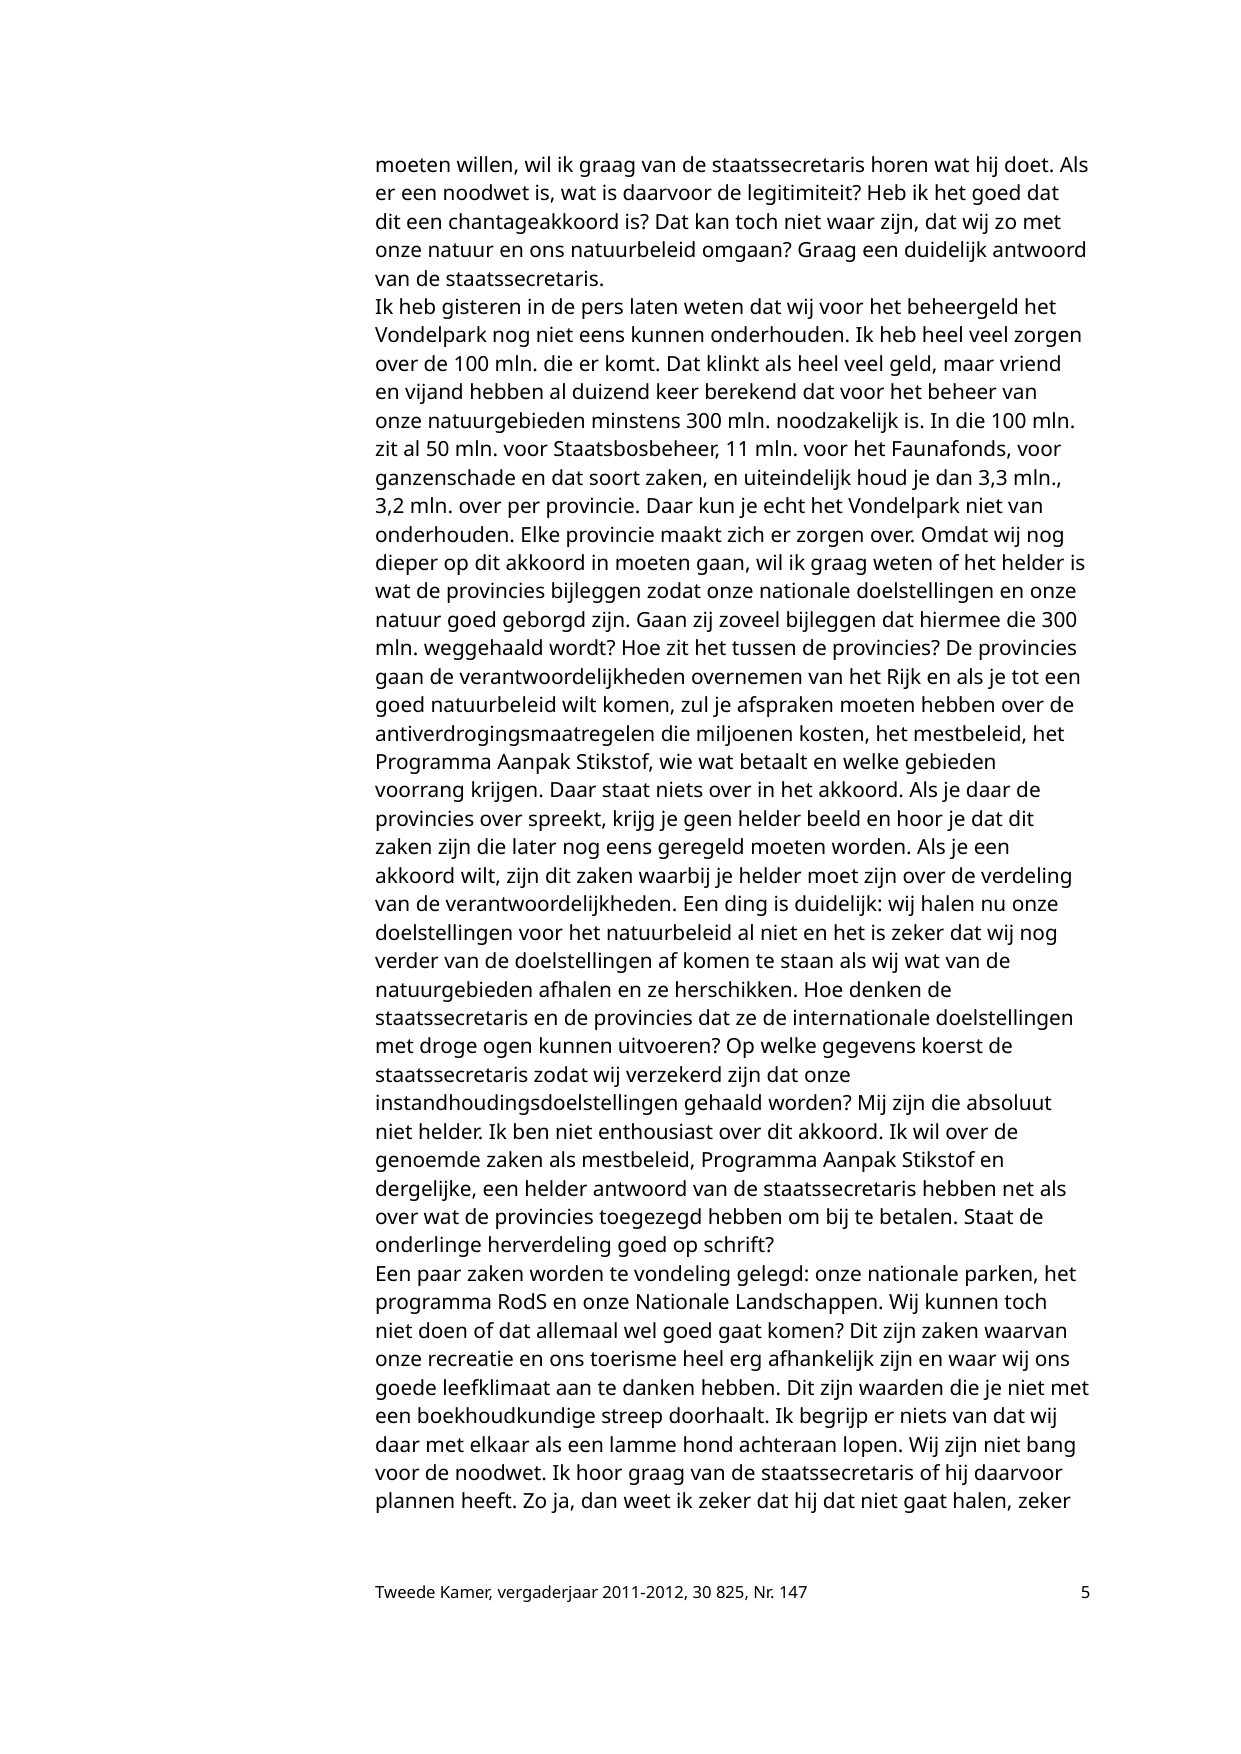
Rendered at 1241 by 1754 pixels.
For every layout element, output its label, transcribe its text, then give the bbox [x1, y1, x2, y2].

text Een paar zaken worden te vondeling gelegd: onze nationale parken, het programma RodS en onze Nationale Landschappen. Wij kunnen toch niet doen of dat allemaal wel goed gaat komen? Dit zijn zaken waarvan onze recreatie en ons toerisme heel erg afhankelijk zijn en waar wij ons goede leefklimaat aan te danken hebben. Dit zijn waarden die je niet met een boekhoudkundige streep doorhaalt. Ik begrijp er niets van dat wij daar met elkaar als een lamme hond achteraan lopen. Wij zijn niet bang voor de noodwet. Ik hoor graag van de staatssecretaris of hij daarvoor plannen heeft. Zo ja, dan weet ik zeker dat hij dat niet gaat halen, zeker [375, 1259, 1090, 1515]
text moeten willen, wil ik graag van de staatssecretaris horen wat hij doet. Als er een noodwet is, wat is daarvoor de legitimiteit? Heb ik het goed dat dit een chantageakkoord is? Dat kan toch niet waar zijn, dat wij zo met onze natuur en ons natuurbeleid omgaan? Graag een duidelijk antwoord van de staatssecretaris. [375, 150, 1090, 292]
text Ik heb gisteren in de pers laten weten dat wij voor het beheergeld het Vondelpark nog niet eens kunnen onderhouden. Ik heb heel veel zorgen over de 100 mln. die er komt. Dat klinkt als heel veel geld, maar vriend en vijand hebben al duizend keer berekend dat voor het beheer van onze natuurgebieden minstens 300 mln. noodzakelijk is. In die 100 mln. zit al 50 mln. voor Staatsbosbeheer, 11 mln. voor het Faunafonds, voor ganzenschade en dat soort zaken, en uiteindelijk houd je dan 3,3 mln., 3,2 mln. over per provincie. Daar kun je echt het Vondelpark niet van onderhouden. Elke provincie maakt zich er zorgen over. Omdat wij nog dieper op dit akkoord in moeten gaan, wil ik graag weten of het helder is wat de provincies bijleggen zodat onze nationale doelstellingen en onze natuur goed geborgd zijn. Gaan zij zoveel bijleggen dat hiermee die 300 mln. weggehaald wordt? Hoe zit het tussen de provincies? De provincies gaan de verantwoordelijkheden overnemen van het Rijk en als je tot een goed natuurbeleid wilt komen, zul je afspraken moeten hebben over de antiverdrogingsmaatregelen die miljoenen kosten, het mestbeleid, het Programma Aanpak Stikstof, wie wat betaalt en welke gebieden voorrang krijgen. Daar staat niets over in het akkoord. Als je daar de provincies over spreekt, krijg je geen helder beeld en hoor je dat dit zaken zijn die later nog eens geregeld moeten worden. Als je een akkoord wilt, zijn dit zaken waarbij je helder moet zijn over de verdeling van de verantwoordelijkheden. Een ding is duidelijk: wij halen nu onze doelstellingen voor het natuurbeleid al niet en het is zeker dat wij nog verder van de doelstellingen af komen te staan als wij wat van de natuurgebieden afhalen en ze herschikken. Hoe denken de staatssecretaris en de provincies dat ze de internationale doelstellingen met droge ogen kunnen uitvoeren? Op welke gegevens koerst de staatssecretaris zodat wij verzekerd zijn dat onze instandhoudingsdoelstellingen gehaald worden? Mij zijn die absoluut niet helder. Ik ben niet enthousiast over dit akkoord. Ik wil over de genoemde zaken als mestbeleid, Programma Aanpak Stikstof en dergelijke, een helder antwoord van de staatssecretaris hebben net als over wat de provincies toegezegd hebben om bij te betalen. Staat de onderlinge herverdeling goed op schrift? [375, 292, 1090, 1259]
